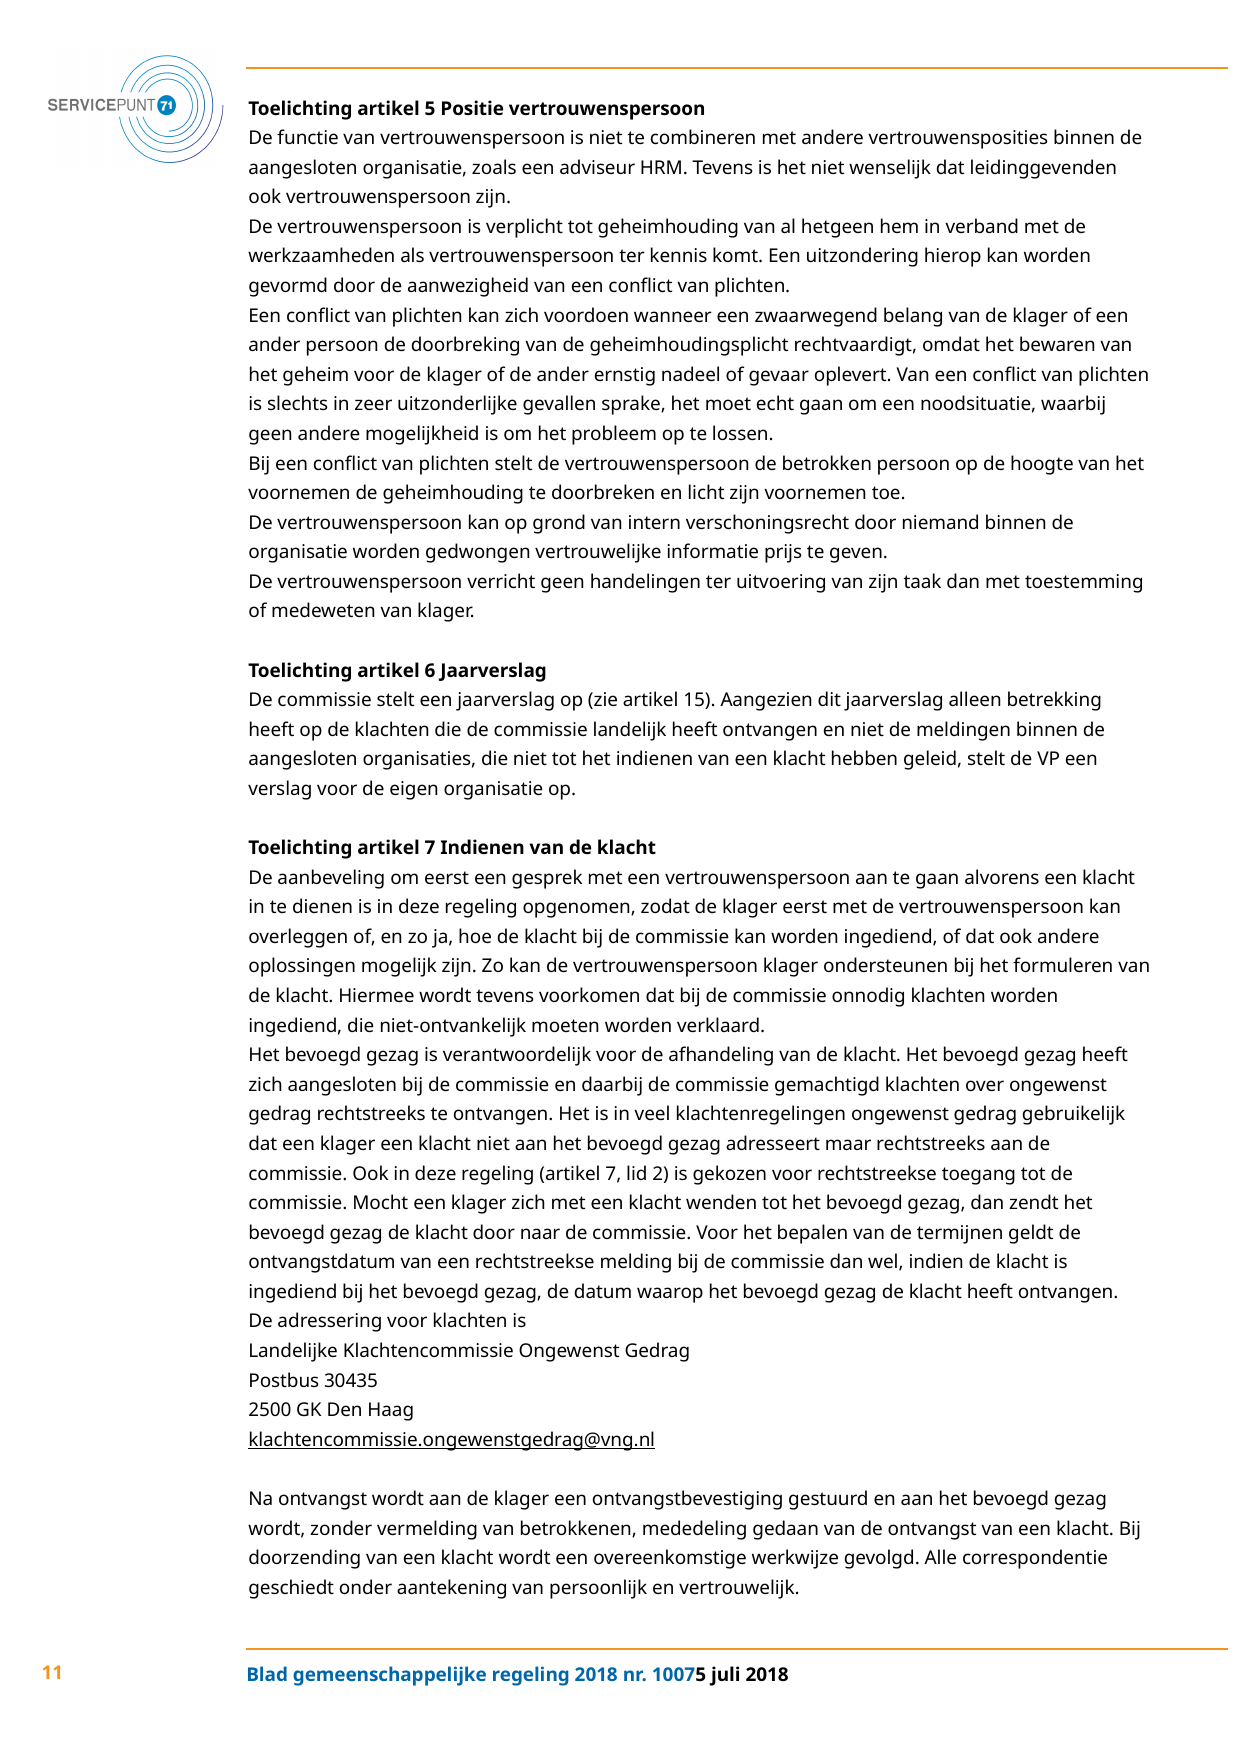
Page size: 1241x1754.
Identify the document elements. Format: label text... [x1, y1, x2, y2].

text Toelichting artikel 6 Jaarverslag [248, 657, 1152, 683]
text Na ontvangst wordt aan de klager een ontvangstbevestiging gestuurd en aan het bevoegd gezag wordt, zonder vermelding van betrokkenen, mededeling gedaan van de ontvangst van een klacht. Bij doorzending van een klacht wordt een overeenkomstige werkwijze gevolgd. Alle correspondentie geschiedt onder aantekening van persoonlijk en vertrouwelijk. [248, 1485, 1152, 1600]
text Bij een conflict van plichten stelt de vertrouwenspersoon de betrokken persoon op de hoogte van het voornemen de geheimhouding te doorbreken en licht zijn voornemen toe. [248, 450, 1152, 505]
text Toelichting artikel 5 Positie vertrouwenspersoon [248, 95, 1152, 121]
picture [41, 47, 231, 172]
text klachtencommissie.ongewenstgedrag@vng.nl [248, 1426, 1152, 1452]
text De functie van vertrouwenspersoon is niet te combineren met andere vertrouwensposities binnen de aangesloten organisatie, zoals een adviseur HRM. Tevens is het niet wenselijk dat leidinggevenden ook vertrouwenspersoon zijn. [248, 124, 1152, 209]
text De aanbeveling om eerst een gesprek met een vertrouwenspersoon aan te gaan alvorens een klacht in te dienen is in deze regeling opgenomen, zodat de klager eerst met de vertrouwenspersoon kan overleggen of, en zo ja, hoe de klacht bij de commissie kan worden ingediend, of dat ook andere oplossingen mogelijk zijn. Zo kan de vertrouwenspersoon klager ondersteunen bij het formuleren van de klacht. Hiermee wordt tevens voorkomen dat bij de commissie onnodig klachten worden ingediend, die niet-ontvankelijk moeten worden verklaard. [248, 864, 1152, 1038]
text 2500 GK Den Haag [248, 1396, 1152, 1422]
text Toelichting artikel 7 Indienen van de klacht [248, 834, 1152, 860]
text Landelijke Klachtencommissie Ongewenst Gedrag [248, 1337, 1152, 1363]
text De commissie stelt een jaarverslag op (zie artikel 15). Aangezien dit jaarverslag alleen betrekking heeft op de klachten die de commissie landelijk heeft ontvangen en niet de meldingen binnen de aangesloten organisaties, die niet tot het indienen van een klacht hebben geleid, stelt de VP een verslag voor de eigen organisatie op. [248, 686, 1152, 801]
text Het bevoegd gezag is verantwoordelijk voor de afhandeling van de klacht. Het bevoegd gezag heeft zich aangesloten bij de commissie en daarbij de commissie gemachtigd klachten over ongewenst gedrag rechtstreeks te ontvangen. Het is in veel klachtenregelingen ongewenst gedrag gebruikelijk dat een klager een klacht niet aan het bevoegd gezag adresseert maar rechtstreeks aan de commissie. Ook in deze regeling (artikel 7, lid 2) is gekozen voor rechtstreekse toegang tot de commissie. Mocht een klager zich met een klacht wenden tot het bevoegd gezag, dan zendt het bevoegd gezag de klacht door naar de commissie. Voor het bepalen van de termijnen geldt de ontvangstdatum van een rechtstreekse melding bij de commissie dan wel, indien de klacht is ingediend bij het bevoegd gezag, de datum waarop het bevoegd gezag de klacht heeft ontvangen. [248, 1041, 1152, 1304]
text De adressering voor klachten is [248, 1308, 1152, 1333]
text Postbus 30435 [248, 1367, 1152, 1393]
text De vertrouwenspersoon is verplicht tot geheimhouding van al hetgeen hem in verband met de werkzaamheden als vertrouwenspersoon ter kennis komt. Een uitzondering hierop kan worden gevormd door de aanwezigheid van een conflict van plichten. [248, 213, 1152, 298]
text Een conflict van plichten kan zich voordoen wanneer een zwaarwegend belang van de klager of een ander persoon de doorbreking van de geheimhoudingsplicht rechtvaardigt, omdat het bewaren van het geheim voor de klager of de ander ernstig nadeel of gevaar oplevert. Van een conflict van plichten is slechts in zeer uitzonderlijke gevallen sprake, het moet echt gaan om een noodsituatie, waarbij geen andere mogelijkheid is om het probleem op te lossen. [248, 302, 1152, 446]
text De vertrouwenspersoon verricht geen handelingen ter uitvoering van zijn taak dan met toestemming of medeweten van klager. [248, 568, 1152, 623]
text De vertrouwenspersoon kan op grond van intern verschoningsrecht door niemand binnen de organisatie worden gedwongen vertrouwelijke informatie prijs te geven. [248, 509, 1152, 564]
